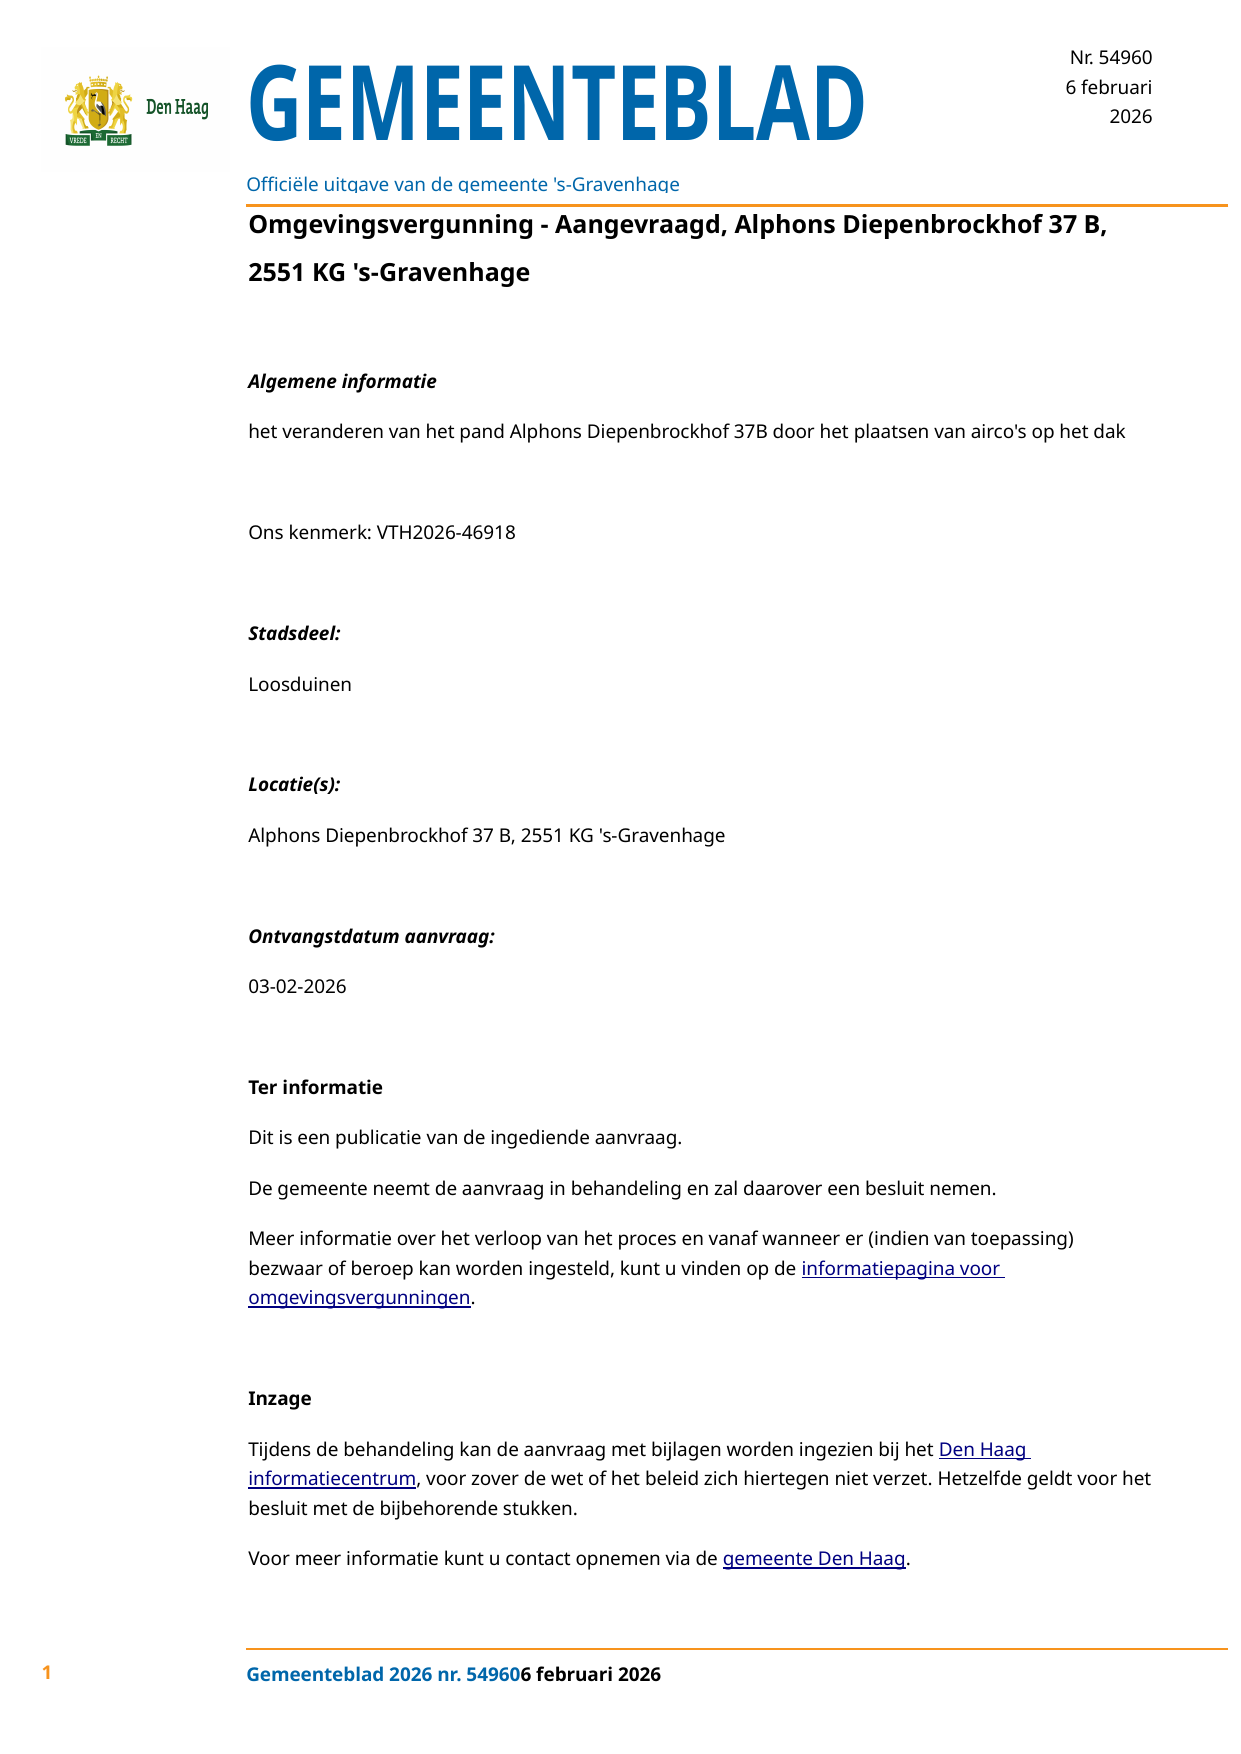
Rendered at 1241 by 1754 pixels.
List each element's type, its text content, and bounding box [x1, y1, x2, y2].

picture [41, 47, 231, 172]
text Tijdens de behandeling kan de aanvraag met bijlagen worden ingezien bij het Den Haag informatiecentrum, voor zover de wet of het beleid zich hiertegen niet verzet. Hetzelfde geldt voor het besluit met de bijbehorende stukken. [248, 1436, 1152, 1521]
text Stadsdeel: [248, 620, 1152, 646]
text Algemene informatie [248, 368, 1152, 394]
text Voor meer informatie kunt u contact opnemen via de gemeente Den Haag. [248, 1545, 1152, 1571]
text Ter informatie [248, 1074, 1152, 1100]
text het veranderen van het pand Alphons Diepenbrockhof 37B door het plaatsen van airco's op het dak [248, 419, 1152, 444]
text Locatie(s): [248, 772, 1152, 797]
text Loosduinen [248, 671, 1152, 697]
text Alphons Diepenbrockhof 37 B, 2551 KG 's-Gravenhage [248, 822, 1152, 848]
text Omgevingsvergunning - Aangevraagd, Alphons Diepenbrockhof 37 B, 2551 KG 's-Gravenhage [248, 207, 1152, 288]
text De gemeente neemt de aanvraag in behandeling en zal daarover een besluit nemen. [248, 1175, 1152, 1201]
text Inzage [248, 1385, 1152, 1411]
text 03-02-2026 [248, 973, 1152, 999]
text Ons kenmerk: VTH2026-46918 [248, 519, 1152, 545]
text Dit is een publicatie van de ingediende aanvraag. [248, 1124, 1152, 1150]
text Meer informatie over het verloop van het proces en vanaf wanneer er (indien van toepassing) bezwaar of beroep kan worden ingesteld, kunt u vinden op de informatiepagina voor omgevingsvergunningen. [248, 1225, 1152, 1310]
text Ontvangstdatum aanvraag: [248, 923, 1152, 949]
